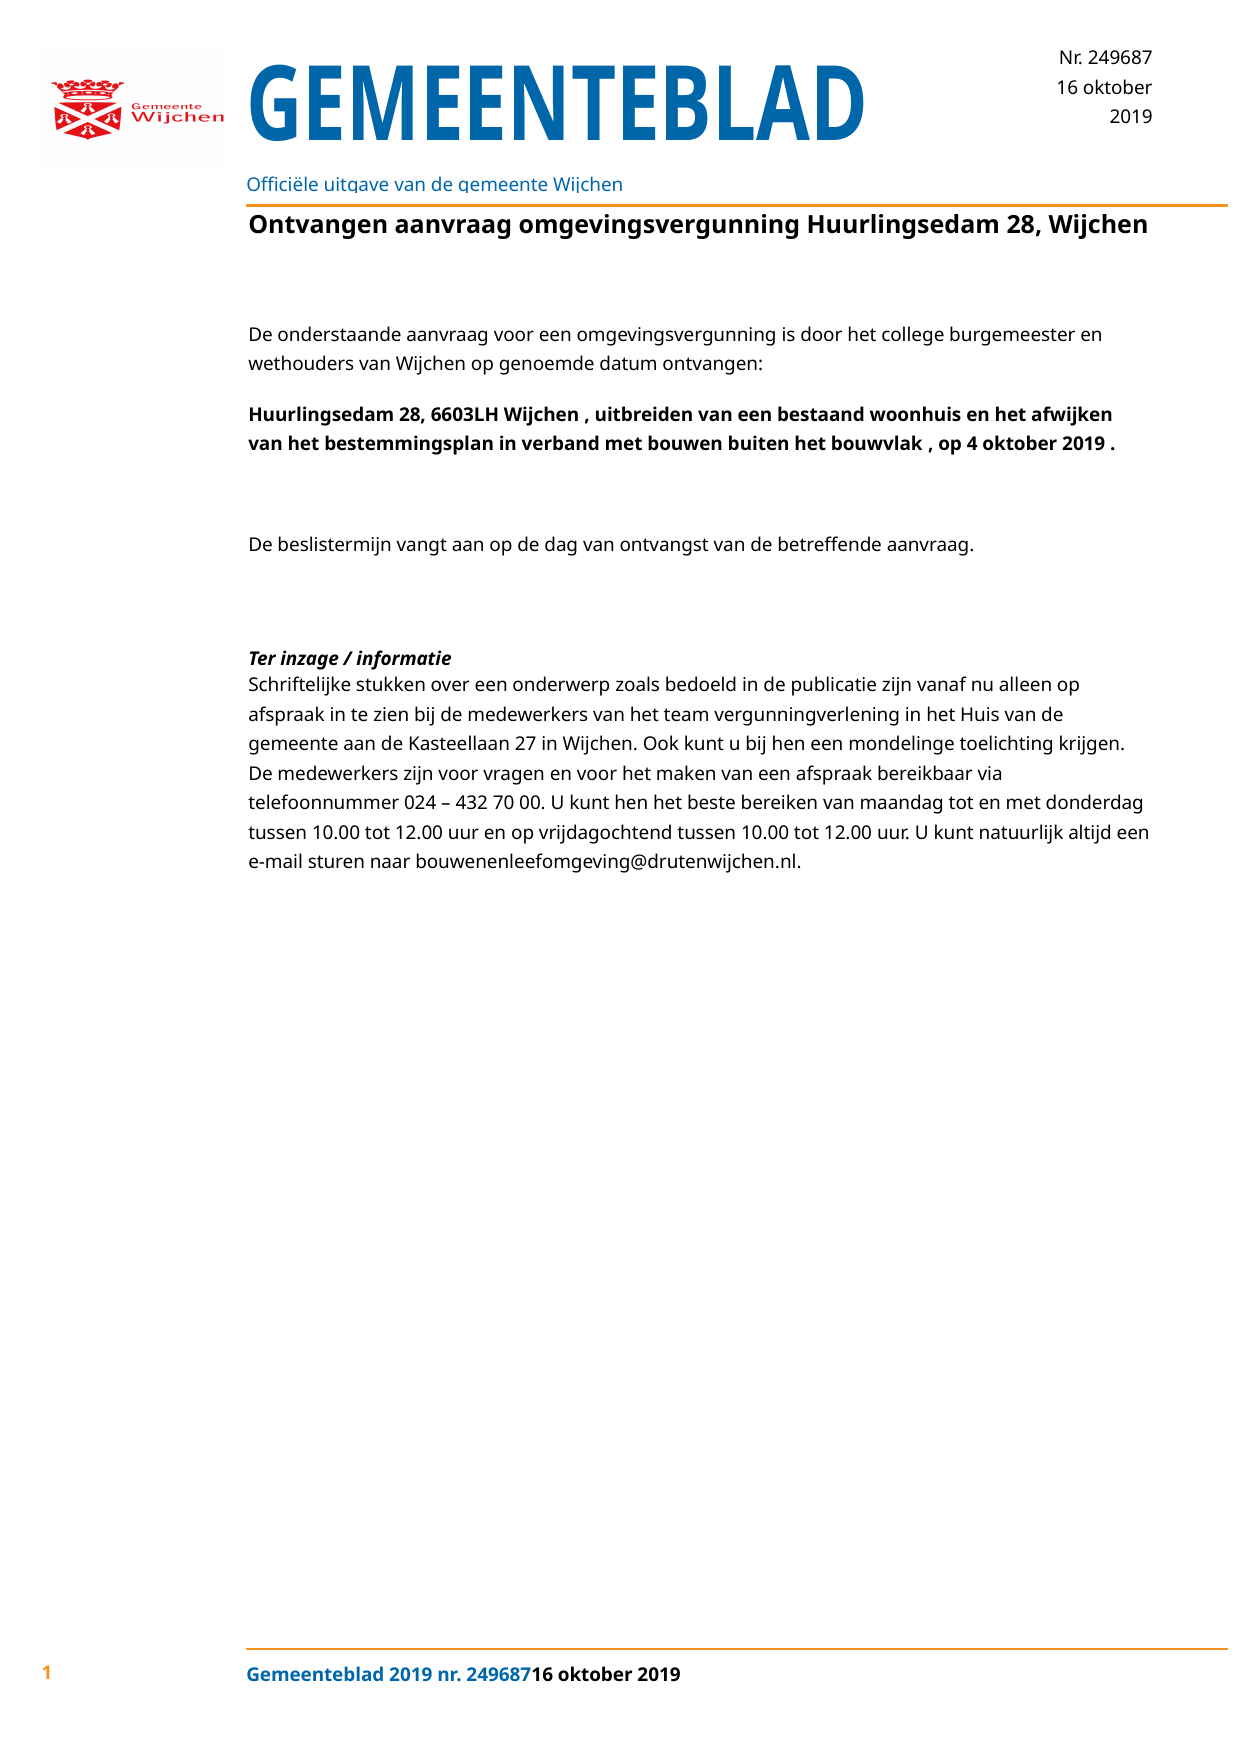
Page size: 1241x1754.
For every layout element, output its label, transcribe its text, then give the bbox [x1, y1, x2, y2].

text Huurlingsedam 28, 6603LH Wijchen , uitbreiden van een bestaand woonhuis en het afwijken van het bestemmingsplan in verband met bouwen buiten het bouwvlak , op 4 oktober 2019 . [248, 401, 1152, 456]
text Ontvangen aanvraag omgevingsvergunning Huurlingsedam 28, Wijchen [248, 207, 1152, 241]
picture [41, 47, 231, 172]
text Ter inzage / informatie [248, 646, 1152, 671]
text De beslistermijn vangt aan op de dag van ontvangst van de betreffende aanvraag. [248, 531, 1152, 557]
text De onderstaande aanvraag voor een omgevingsvergunning is door het college burgemeester en wethouders van Wijchen op genoemde datum ontvangen: [248, 321, 1152, 376]
text Schriftelijke stukken over een onderwerp zoals bedoeld in de publicatie zijn vanaf nu alleen op afspraak in te zien bij de medewerkers van het team vergunningverlening in het Huis van de gemeente aan de Kasteellaan 27 in Wijchen. Ook kunt u bij hen een mondelinge toelichting krijgen. De medewerkers zijn voor vragen en voor het maken van een afspraak bereikbaar via telefoonnummer 024 – 432 70 00. U kunt hen het beste bereiken van maandag tot en met donderdag tussen 10.00 tot 12.00 uur en op vrijdagochtend tussen 10.00 tot 12.00 uur. U kunt natuurlijk altijd een e-mail sturen naar bouwenenleefomgeving@drutenwijchen.nl. [248, 671, 1152, 874]
